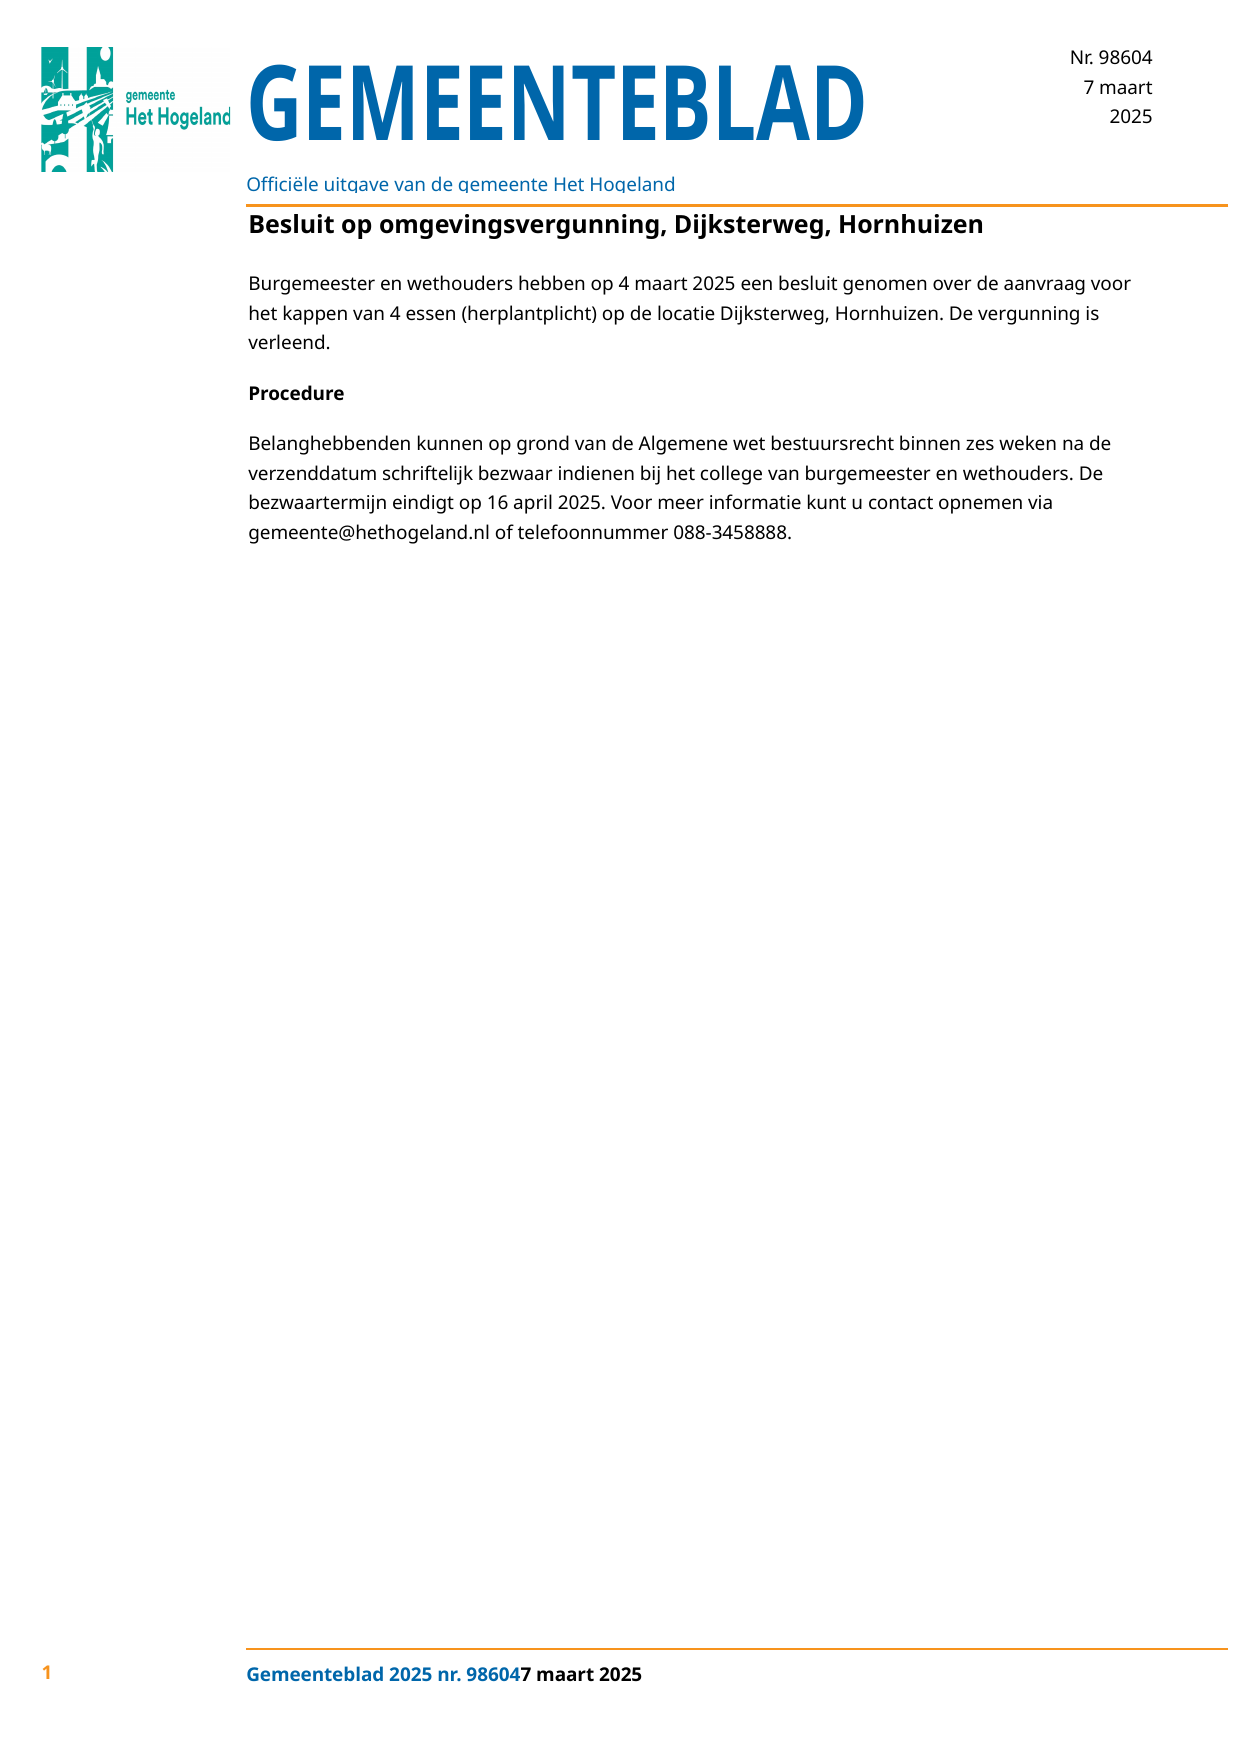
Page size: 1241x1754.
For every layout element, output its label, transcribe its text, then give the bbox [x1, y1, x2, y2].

text Burgemeester en wethouders hebben op 4 maart 2025 een besluit genomen over de aanvraag voor het kappen van 4 essen (herplantplicht) op de locatie Dijksterweg, Hornhuizen. De vergunning is verleend. [248, 270, 1152, 355]
text Besluit op omgevingsvergunning, Dijksterweg, Hornhuizen [248, 207, 1152, 241]
picture [41, 47, 231, 172]
text Procedure [248, 380, 1152, 406]
text Belanghebbenden kunnen op grond van de Algemene wet bestuursrecht binnen zes weken na de verzenddatum schriftelijk bezwaar indienen bij het college van burgemeester en wethouders. De bezwaartermijn eindigt op 16 april 2025. Voor meer informatie kunt u contact opnemen via gemeente@hethogeland.nl of telefoonnummer 088-3458888. [248, 430, 1152, 545]
